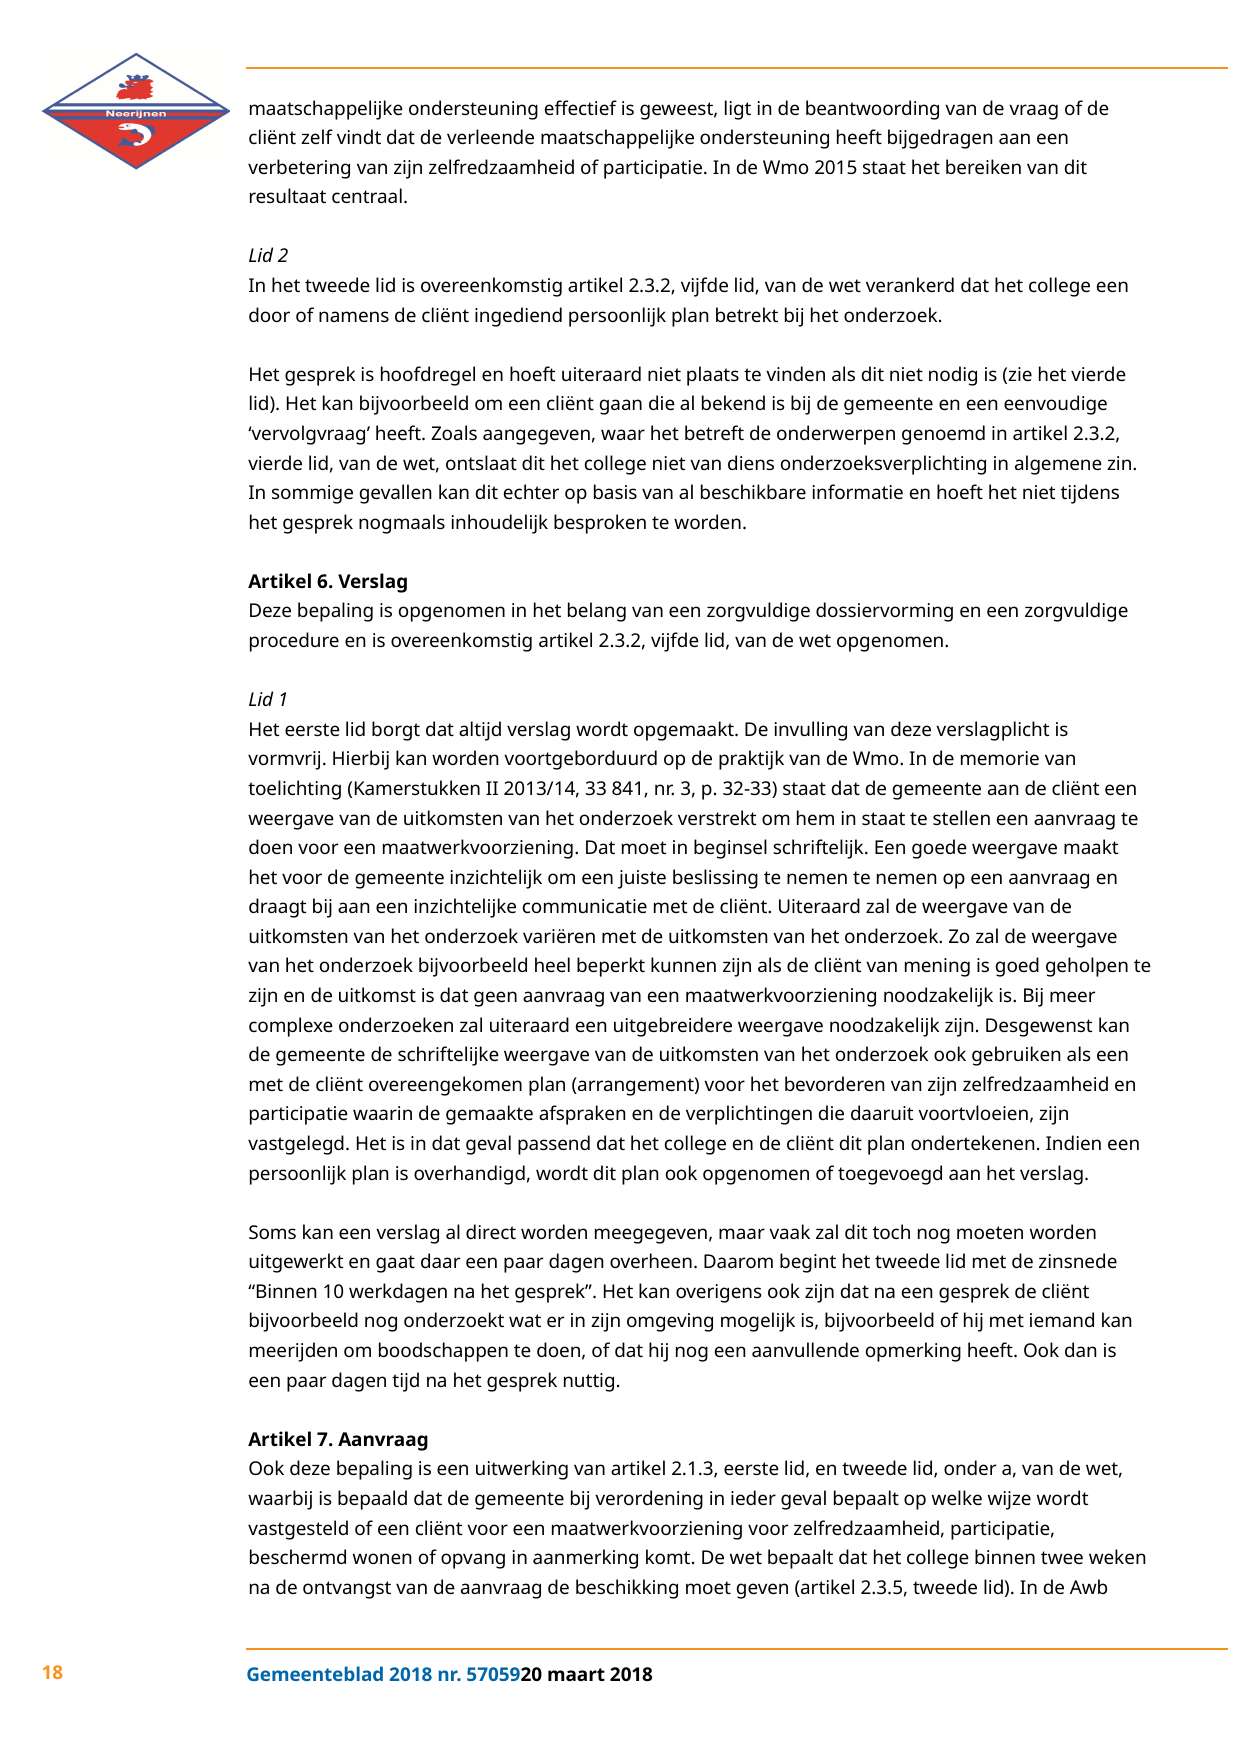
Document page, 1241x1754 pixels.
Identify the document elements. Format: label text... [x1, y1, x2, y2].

text Artikel 7. Aanvraag [248, 1426, 1152, 1452]
text Lid 2 [248, 243, 1152, 268]
text Het gesprek is hoofdregel en hoeft uiteraard niet plaats te vinden als dit niet nodig is (zie het vierde lid). Het kan bijvoorbeeld om een cliënt gaan die al bekend is bij de gemeente en een eenvoudige ‘vervolgvraag’ heeft. Zoals aangegeven, waar het betreft de onderwerpen genoemd in artikel 2.3.2, vierde lid, van de wet, ontslaat dit het college niet van diens onderzoeksverplichting in algemene zin. In sommige gevallen kan dit echter op basis van al beschikbare informatie en hoeft het niet tijdens het gesprek nogmaals inhoudelijk besproken te worden. [248, 361, 1152, 535]
text maatschappelijke ondersteuning effectief is geweest, ligt in de beantwoording van de vraag of de cliënt zelf vindt dat de verleende maatschappelijke ondersteuning heeft bijgedragen aan een verbetering van zijn zelfredzaamheid of participatie. In de Wmo 2015 staat het bereiken van dit resultaat centraal. [248, 95, 1152, 209]
text Soms kan een verslag al direct worden meegegeven, maar vaak zal dit toch nog moeten worden uitgewerkt en gaat daar een paar dagen overheen. Daarom begint het tweede lid met de zinsnede “Binnen 10 werkdagen na het gesprek”. Het kan overigens ook zijn dat na een gesprek de cliënt bijvoorbeeld nog onderzoekt wat er in zijn omgeving mogelijk is, bijvoorbeeld of hij met iemand kan meerijden om boodschappen te doen, of dat hij nog een aanvullende opmerking heeft. Ook dan is een paar dagen tijd na het gesprek nuttig. [248, 1219, 1152, 1393]
text Het eerste lid borgt dat altijd verslag wordt opgemaakt. De invulling van deze verslagplicht is vormvrij. Hierbij kan worden voortgeborduurd op de praktijk van de Wmo. In de memorie van toelichting (Kamerstukken II 2013/14, 33 841, nr. 3, p. 32-33) staat dat de gemeente aan de cliënt een weergave van de uitkomsten van het onderzoek verstrekt om hem in staat te stellen een aanvraag te doen voor een maatwerkvoorziening. Dat moet in beginsel schriftelijk. Een goede weergave maakt het voor de gemeente inzichtelijk om een juiste beslissing te nemen te nemen op een aanvraag en draagt bij aan een inzichtelijke communicatie met de cliënt. Uiteraard zal de weergave van de uitkomsten van het onderzoek variëren met de uitkomsten van het onderzoek. Zo zal de weergave van het onderzoek bijvoorbeeld heel beperkt kunnen zijn als de cliënt van mening is goed geholpen te zijn en de uitkomst is dat geen aanvraag van een maatwerkvoorziening noodzakelijk is. Bij meer complexe onderzoeken zal uiteraard een uitgebreidere weergave noodzakelijk zijn. Desgewenst kan de gemeente de schriftelijke weergave van de uitkomsten van het onderzoek ook gebruiken als een met de cliënt overeengekomen plan (arrangement) voor het bevorderen van zijn zelfredzaamheid en participatie waarin de gemaakte afspraken en de verplichtingen die daaruit voortvloeien, zijn vastgelegd. Het is in dat geval passend dat het college en de cliënt dit plan ondertekenen. Indien een persoonlijk plan is overhandigd, wordt dit plan ook opgenomen of toegevoegd aan het verslag. [248, 716, 1152, 1186]
picture [41, 47, 231, 172]
text Lid 1 [248, 686, 1152, 712]
text Ook deze bepaling is een uitwerking van artikel 2.1.3, eerste lid, en tweede lid, onder a, van de wet, waarbij is bepaald dat de gemeente bij verordening in ieder geval bepaalt op welke wijze wordt vastgesteld of een cliënt voor een maatwerkvoorziening voor zelfredzaamheid, participatie, beschermd wonen of opvang in aanmerking komt. De wet bepaalt dat het college binnen twee weken na de ontvangst van de aanvraag de beschikking moet geven (artikel 2.3.5, tweede lid). In de Awb [248, 1456, 1152, 1600]
text In het tweede lid is overeenkomstig artikel 2.3.2, vijfde lid, van de wet verankerd dat het college een door of namens de cliënt ingediend persoonlijk plan betrekt bij het onderzoek. [248, 272, 1152, 328]
text Deze bepaling is opgenomen in het belang van een zorgvuldige dossiervorming en een zorgvuldige procedure en is overeenkomstig artikel 2.3.2, vijfde lid, van de wet opgenomen. [248, 598, 1152, 653]
text Artikel 6. Verslag [248, 568, 1152, 594]
